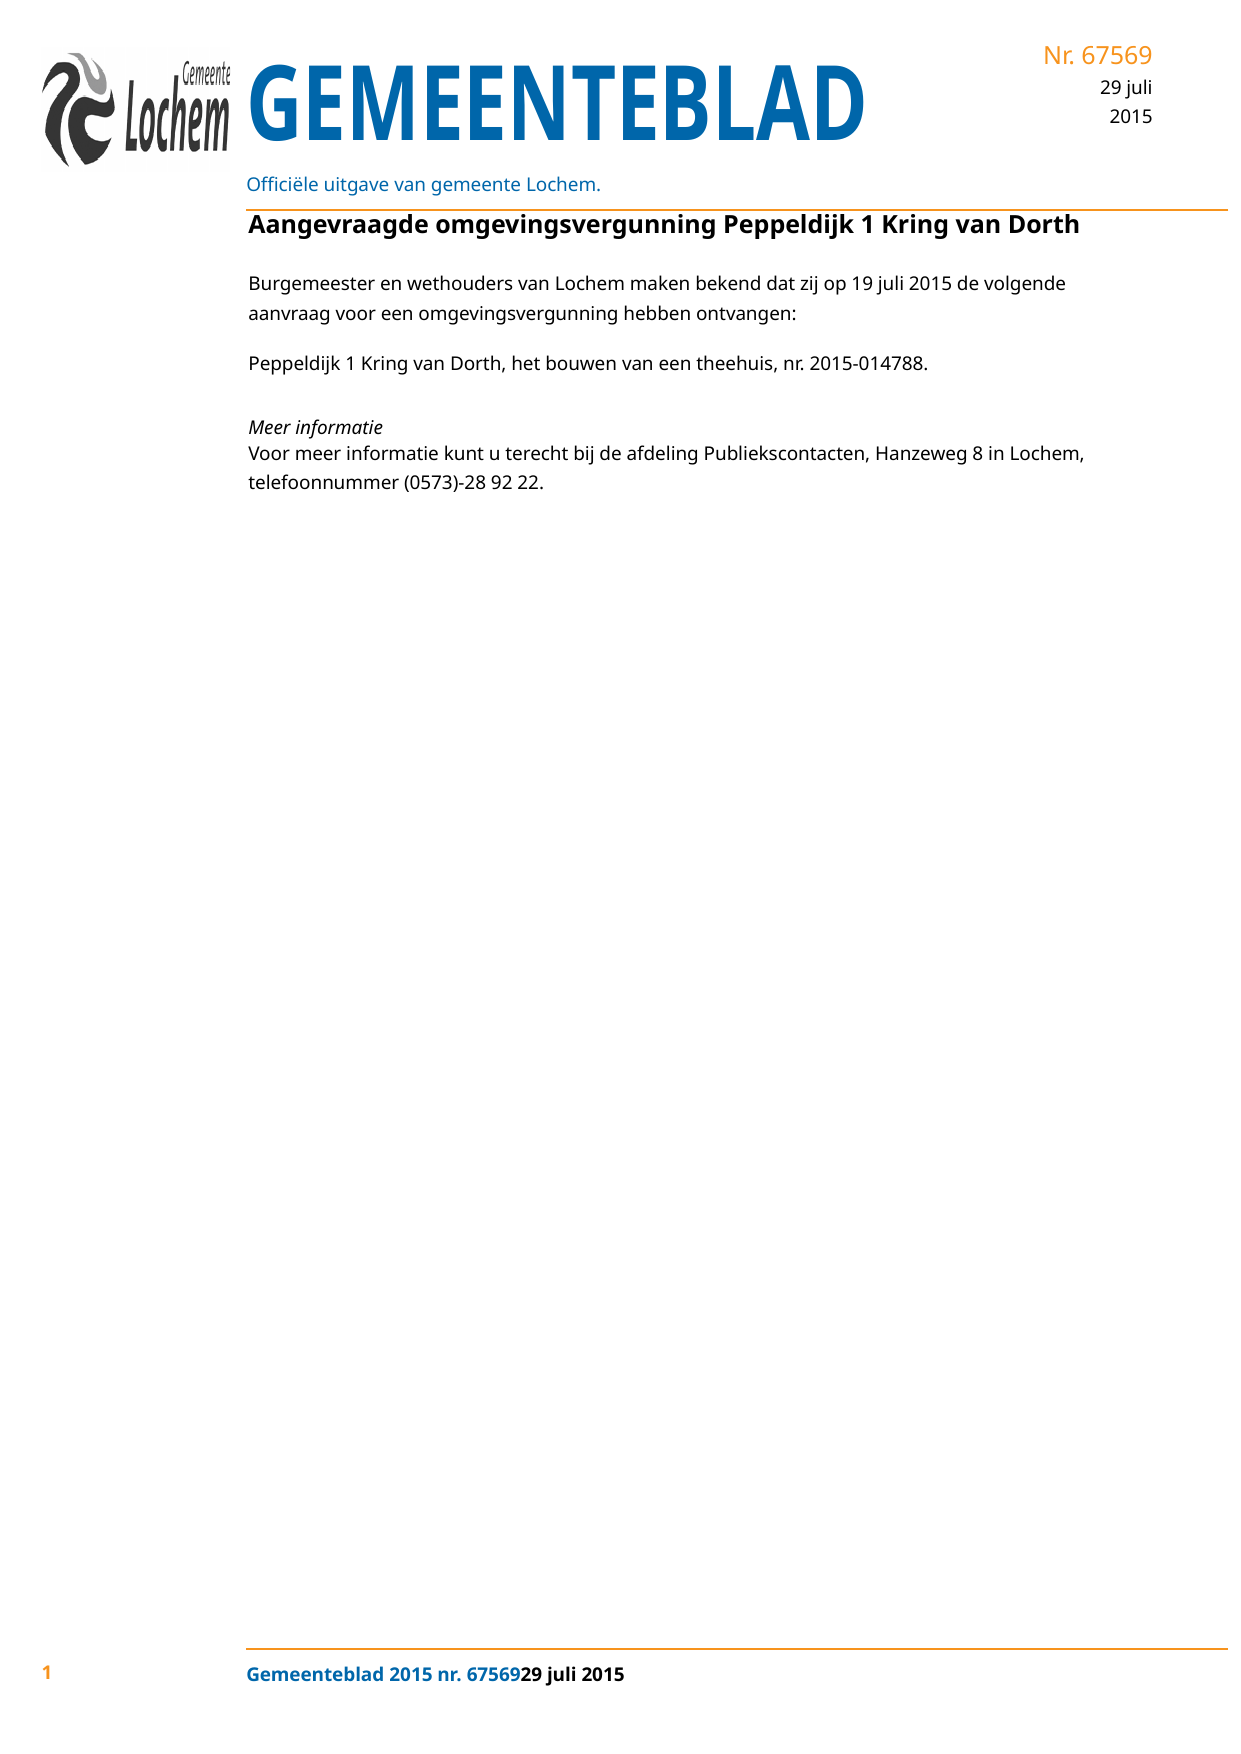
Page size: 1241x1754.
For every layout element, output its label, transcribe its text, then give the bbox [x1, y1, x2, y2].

text Peppeldijk 1 Kring van Dorth, het bouwen van een theehuis, nr. 2015-014788. [248, 350, 1152, 376]
text Aangevraagde omgevingsvergunning Peppeldijk 1 Kring van Dorth [248, 211, 1152, 241]
text Meer informatie [248, 414, 1152, 440]
text Burgemeester en wethouders van Lochem maken bekend dat zij op 19 juli 2015 de volgende aanvraag voor een omgevingsvergunning hebben ontvangen: [248, 270, 1152, 326]
text Voor meer informatie kunt u terecht bij de afdeling Publiekscontacten, Hanzeweg 8 in Lochem, telefoonnummer (0573)-28 92 22. [248, 440, 1152, 495]
picture [41, 47, 231, 172]
